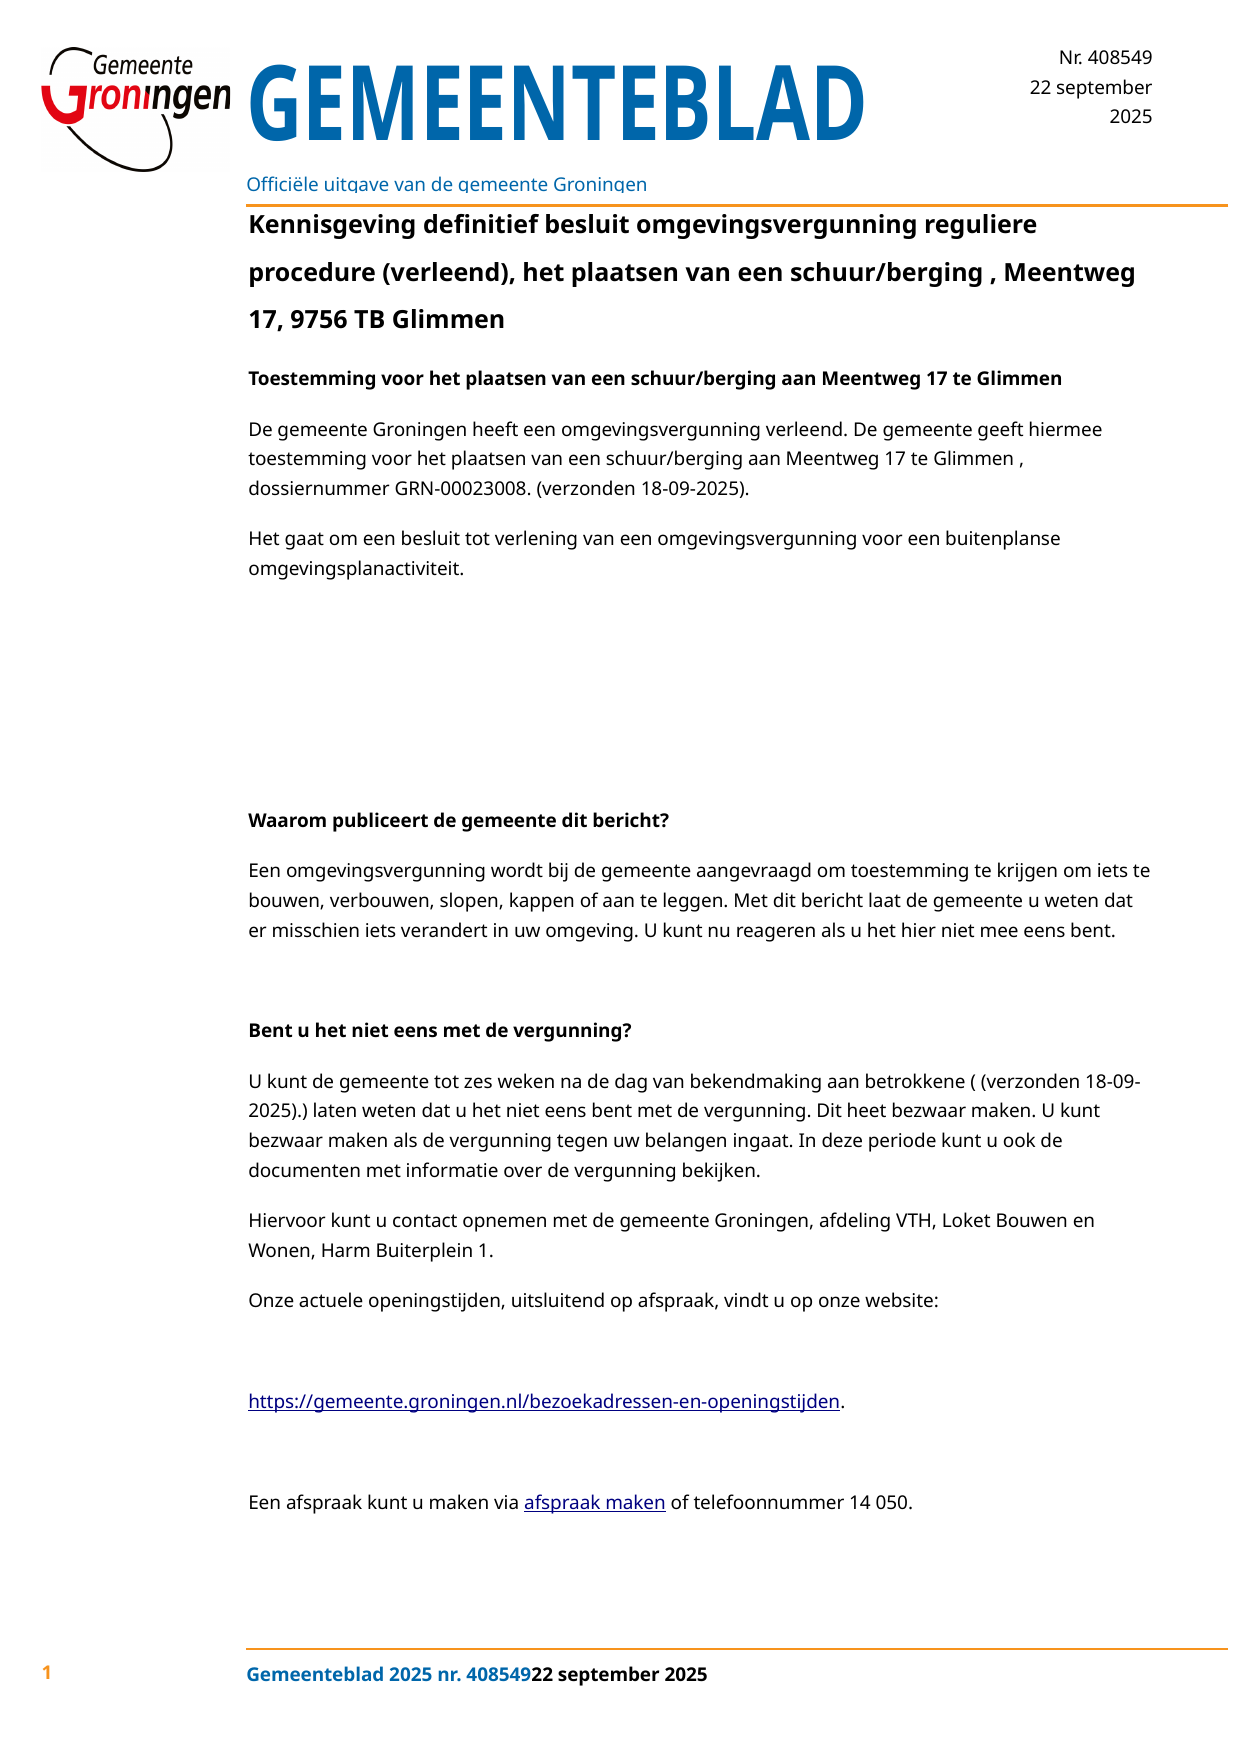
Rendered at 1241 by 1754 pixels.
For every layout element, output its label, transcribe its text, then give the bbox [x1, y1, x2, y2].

picture [41, 47, 231, 172]
text Het gaat om een besluit tot verlening van een omgevingsvergunning voor een buitenplanse omgevingsplanactiviteit. [248, 526, 1152, 581]
text Kennisgeving definitief besluit omgevingsvergunning reguliere procedure (verleend), het plaatsen van een schuur/berging , Meentweg 17, 9756 TB Glimmen [248, 207, 1152, 336]
text https://gemeente.groningen.nl/bezoekadressen-en-openingstijden. [248, 1388, 1152, 1414]
text U kunt de gemeente tot zes weken na de dag van bekendmaking aan betrokkene ( (verzonden 18-09-2025).) laten weten dat u het niet eens bent met de vergunning. Dit heet bezwaar maken. U kunt bezwaar maken als de vergunning tegen uw belangen ingaat. In deze periode kunt u ook de documenten met informatie over de vergunning bekijken. [248, 1068, 1152, 1182]
text Een afspraak kunt u maken via afspraak maken of telefoonnummer 14 050. [248, 1489, 1152, 1514]
text Toestemming voor het plaatsen van een schuur/berging aan Meentweg 17 te Glimmen [248, 366, 1152, 391]
text Waarom publiceert de gemeente dit bericht? [248, 807, 1152, 833]
text Onze actuele openingstijden, uitsluitend op afspraak, vindt u op onze website: [248, 1287, 1152, 1313]
text Een omgevingsvergunning wordt bij de gemeente aangevraagd om toestemming te krijgen om iets te bouwen, verbouwen, slopen, kappen of aan te leggen. Met dit bericht laat de gemeente u weten dat er misschien iets verandert in uw omgeving. U kunt nu reageren als u het hier niet mee eens bent. [248, 858, 1152, 942]
text De gemeente Groningen heeft een omgevingsvergunning verleend. De gemeente geeft hiermee toestemming voor het plaatsen van een schuur/berging aan Meentweg 17 te Glimmen , dossiernummer GRN-00023008. (verzonden 18-09-2025). [248, 416, 1152, 501]
text Hiervoor kunt u contact opnemen met de gemeente Groningen, afdeling VTH, Loket Bouwen en Wonen, Harm Buiterplein 1. [248, 1207, 1152, 1262]
text Bent u het niet eens met de vergunning? [248, 1018, 1152, 1043]
